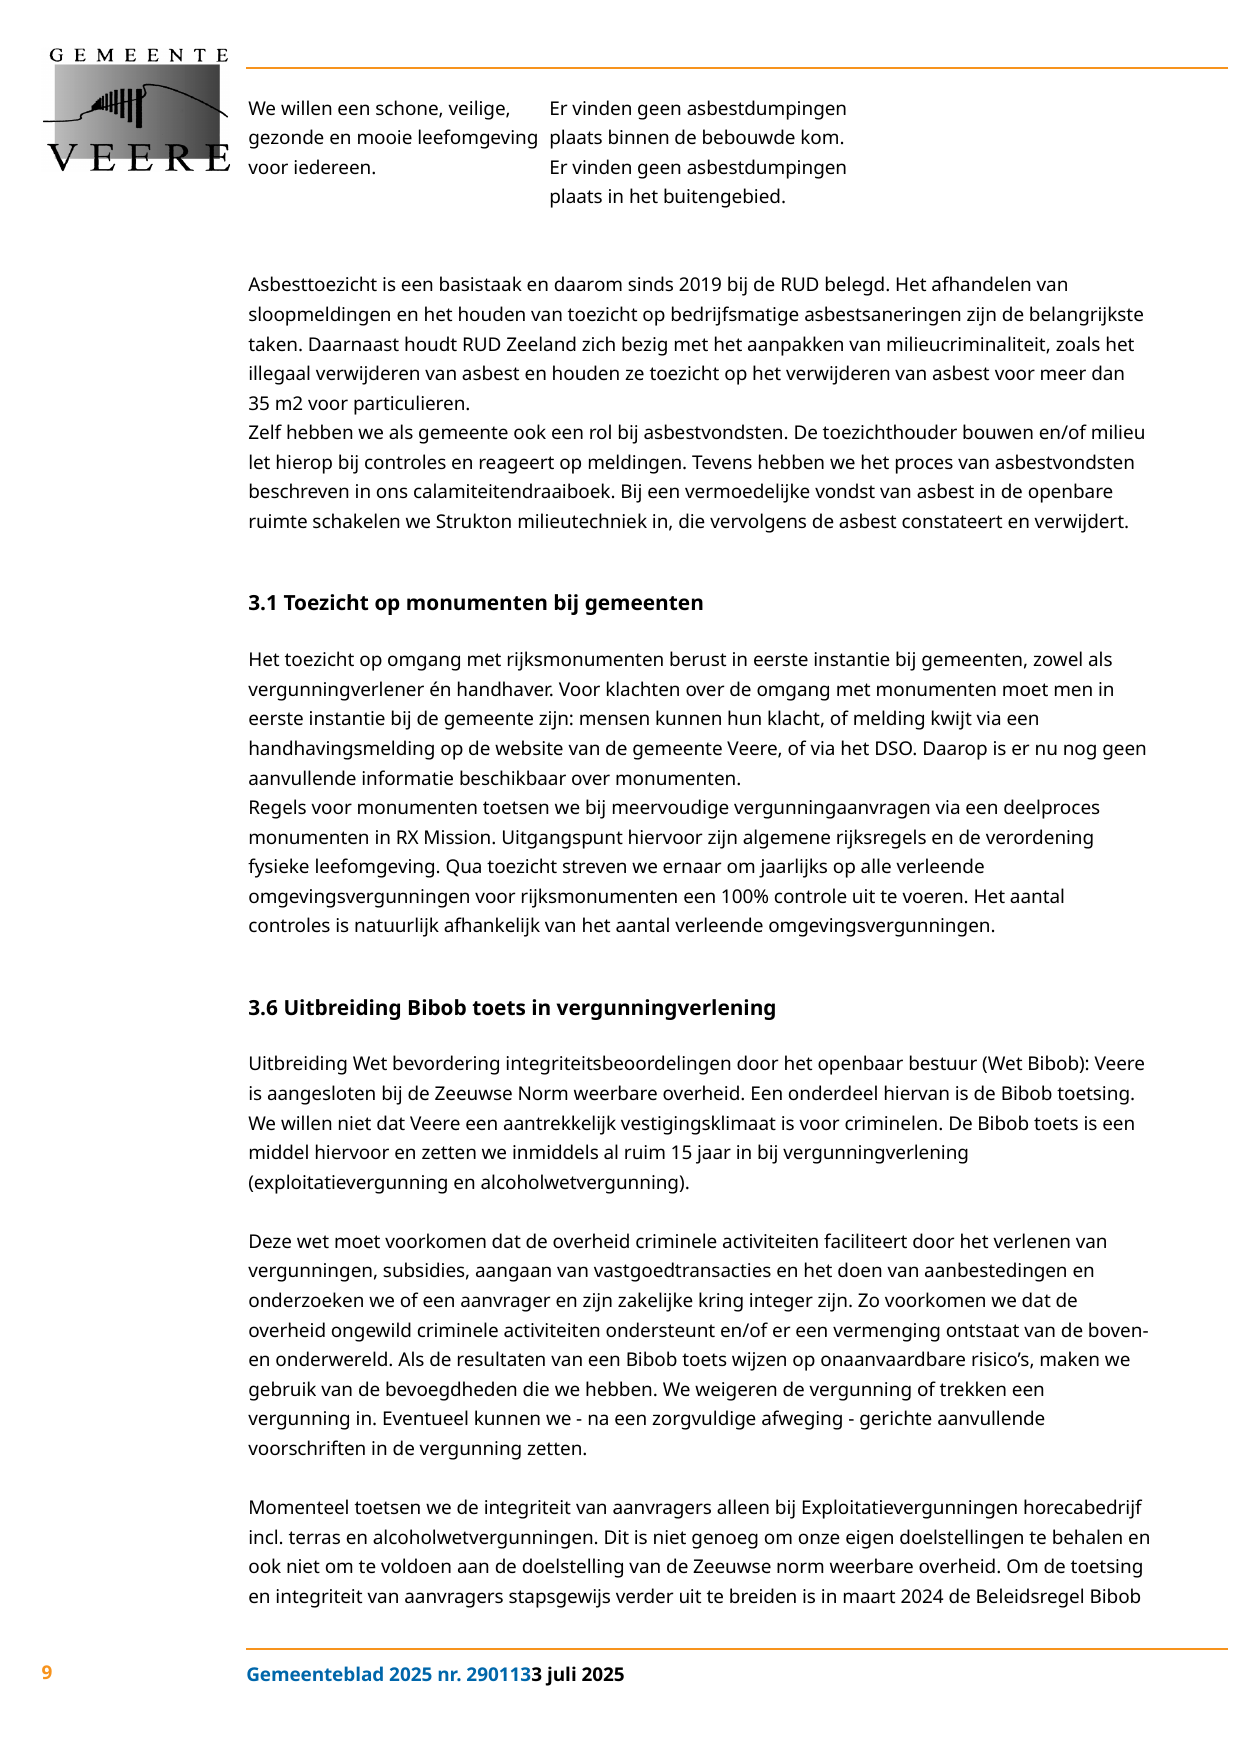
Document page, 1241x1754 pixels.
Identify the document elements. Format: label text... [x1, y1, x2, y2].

text Zelf hebben we als gemeente ook een rol bij asbestvondsten. De toezichthouder bouwen en/of milieu let hierop bij controles en reageert op meldingen. Tevens hebben we het proces van asbestvondsten beschreven in ons calamiteitendraaiboek. Bij een vermoedelijke vondst van asbest in de openbare ruimte schakelen we Strukton milieutechniek in, die vervolgens de asbest constateert en verwijdert. [248, 419, 1152, 534]
text Deze wet moet voorkomen dat de overheid criminele activiteiten faciliteert door het verlenen van vergunningen, subsidies, aangaan van vastgoedtransacties en het doen van aanbestedingen en onderzoeken we of een aanvrager en zijn zakelijke kring integer zijn. Zo voorkomen we dat de overheid ongewild criminele activiteiten ondersteunt en/of er een vermenging ontstaat van de boven- en onderwereld. Als de resultaten van een Bibob toets wijzen op onaanvaardbare risico’s, maken we gebruik van de bevoegdheden die we hebben. We weigeren de vergunning of trekken een vergunning in. Eventueel kunnen we - na een zorgvuldige afweging - gerichte aanvullende voorschriften in de vergunning zetten. [248, 1228, 1152, 1461]
table_cell We willen een schone, veilige, gezonde en mooie leefomgeving voor iedereen. [248, 95, 549, 209]
text Regels voor monumenten toetsen we bij meervoudige vergunningaanvragen via een deelproces monumenten in RX Mission. Uitgangspunt hiervoor zijn algemene rijksregels en de verordening fysieke leefomgeving. Qua toezicht streven we ernaar om jaarlijks op alle verleende omgevingsvergunningen voor rijksmonumenten een 100% controle uit te voeren. Het aantal controles is natuurlijk afhankelijk van het aantal verleende omgevingsvergunningen. [248, 794, 1152, 938]
text 3.1 Toezicht op monumenten bij gemeenten [248, 588, 1152, 617]
text Momenteel toetsen we de integriteit van aanvragers alleen bij Exploitatievergunningen horecabedrijf incl. terras en alcoholwetvergunningen. Dit is niet genoeg om onze eigen doelstellingen te behalen en ook niet om te voldoen aan de doelstelling van de Zeeuwse norm weerbare overheid. Om de toetsing en integriteit van aanvragers stapsgewijs verder uit te breiden is in maart 2024 de Beleidsregel Bibob [248, 1494, 1152, 1609]
picture [41, 47, 231, 172]
text Het toezicht op omgang met rijksmonumenten berust in eerste instantie bij gemeenten, zowel als vergunningverlener én handhaver. Voor klachten over de omgang met monumenten moet men in eerste instantie bij de gemeente zijn: mensen kunnen hun klacht, of melding kwijt via een handhavingsmelding op de website van de gemeente Veere, of via het DSO. Daarop is er nu nog geen aanvullende informatie beschikbaar over monumenten. [248, 646, 1152, 790]
text Uitbreiding Wet bevordering integriteitsbeoordelingen door het openbaar bestuur (Wet Bibob): Veere is aangesloten bij de Zeeuwse Norm weerbare overheid. Een onderdeel hiervan is de Bibob toetsing. We willen niet dat Veere een aantrekkelijk vestigingsklimaat is voor criminelen. De Bibob toets is een middel hiervoor en zetten we inmiddels al ruim 15 jaar in bij vergunningverlening (exploitatievergunning en alcoholwetvergunning). [248, 1051, 1152, 1195]
text Asbesttoezicht is een basistaak en daarom sinds 2019 bij de RUD belegd. Het afhandelen van sloopmeldingen en het houden van toezicht op bedrijfsmatige asbestsaneringen zijn de belangrijkste taken. Daarnaast houdt RUD Zeeland zich bezig met het aanpakken van milieucriminaliteit, zoals het illegaal verwijderen van asbest en houden ze toezicht op het verwijderen van asbest voor meer dan 35 m2 voor particulieren. [248, 272, 1152, 416]
table_cell Er vinden geen asbestdumpingen plaats binnen de bebouwde kom. Er vinden geen asbestdumpingen plaats in het buitengebied. [549, 95, 850, 209]
table_cell [850, 95, 1152, 209]
text 3.6 Uitbreiding Bibob toets in vergunningverlening [248, 993, 1152, 1021]
